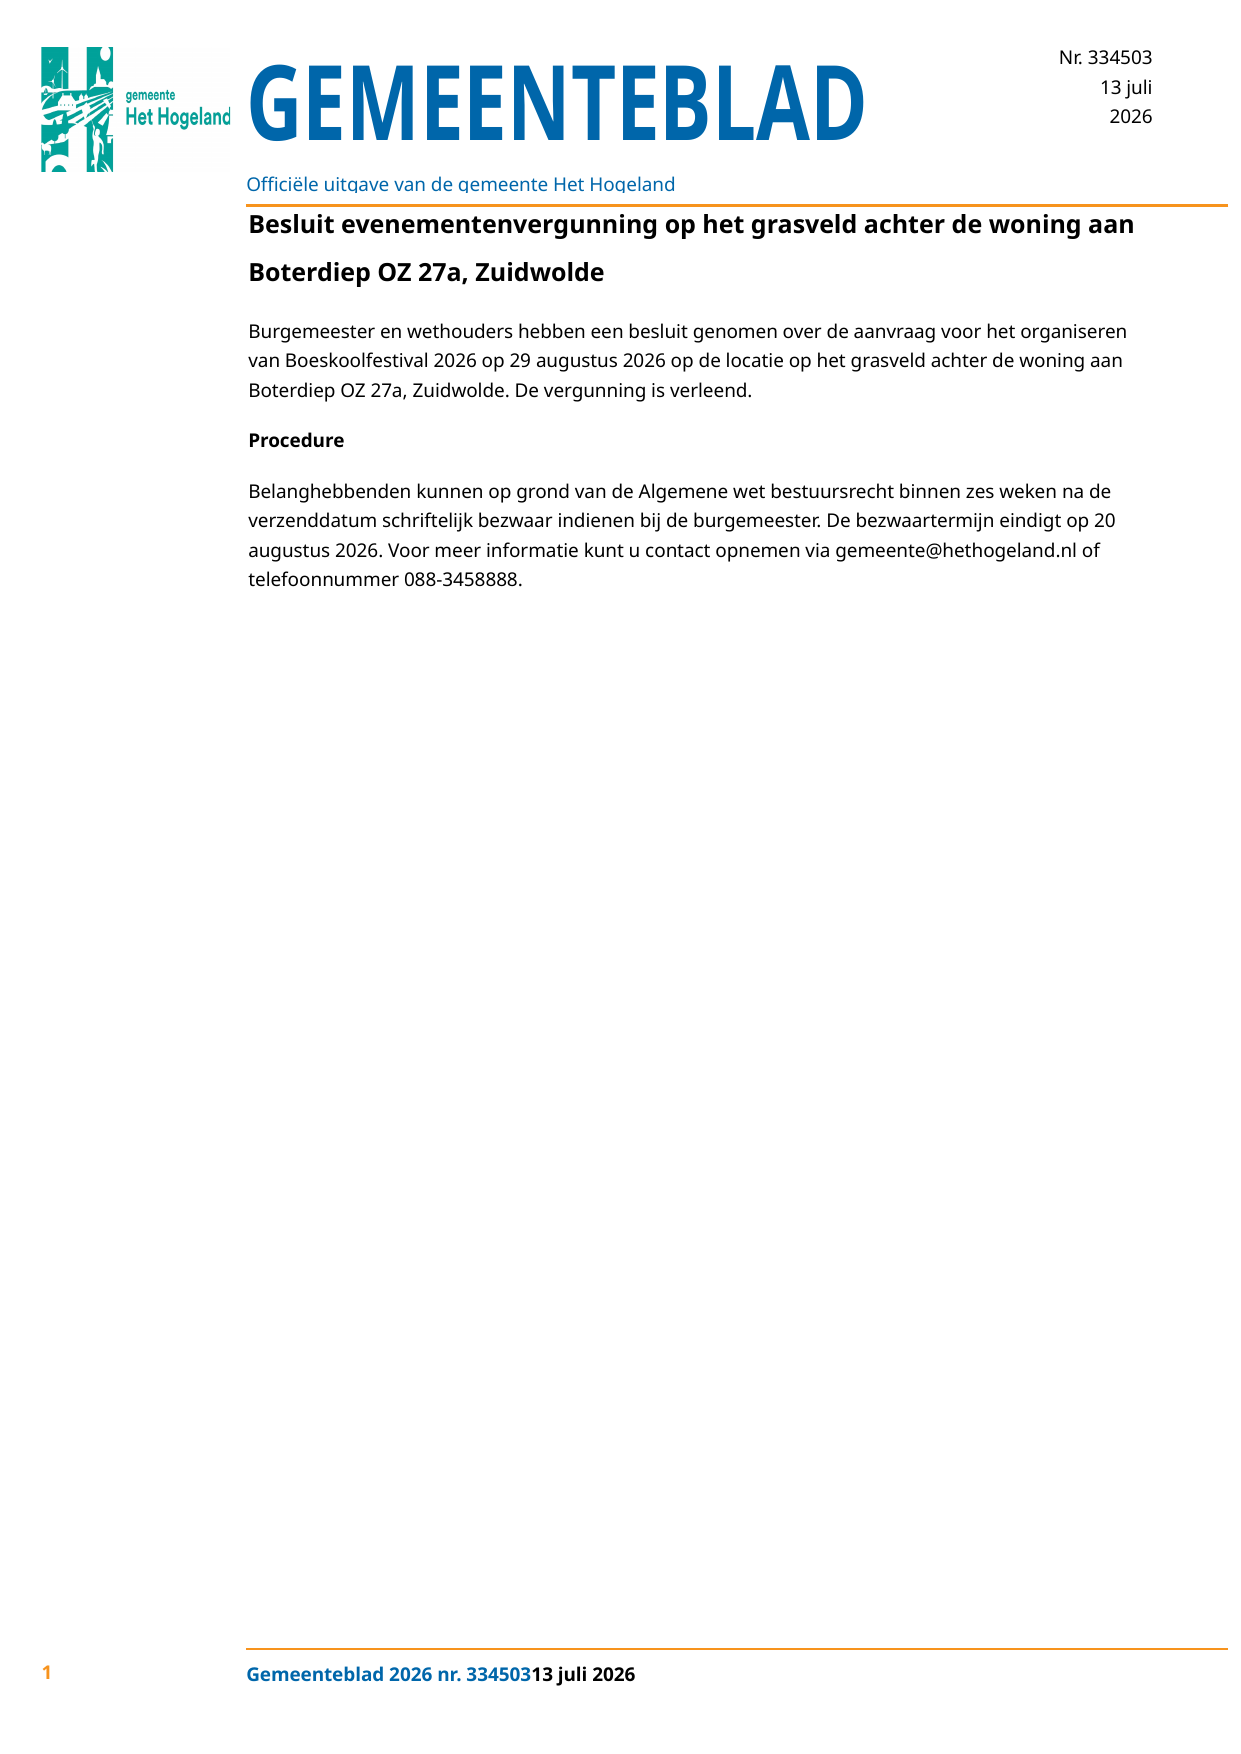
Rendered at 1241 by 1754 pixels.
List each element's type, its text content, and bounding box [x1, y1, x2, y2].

text Belanghebbenden kunnen op grond van de Algemene wet bestuursrecht binnen zes weken na de verzenddatum schriftelijk bezwaar indienen bij de burgemeester. De bezwaartermijn eindigt op 20 augustus 2026. Voor meer informatie kunt u contact opnemen via gemeente@hethogeland.nl of telefoonnummer 088-3458888. [248, 478, 1152, 592]
picture [41, 47, 231, 172]
text Besluit evenementenvergunning op het grasveld achter de woning aan Boterdiep OZ 27a, Zuidwolde [248, 207, 1152, 288]
text Procedure [248, 427, 1152, 453]
text Burgemeester en wethouders hebben een besluit genomen over de aanvraag voor het organiseren van Boeskoolfestival 2026 op 29 augustus 2026 op de locatie op het grasveld achter de woning aan Boterdiep OZ 27a, Zuidwolde. De vergunning is verleend. [248, 318, 1152, 403]
